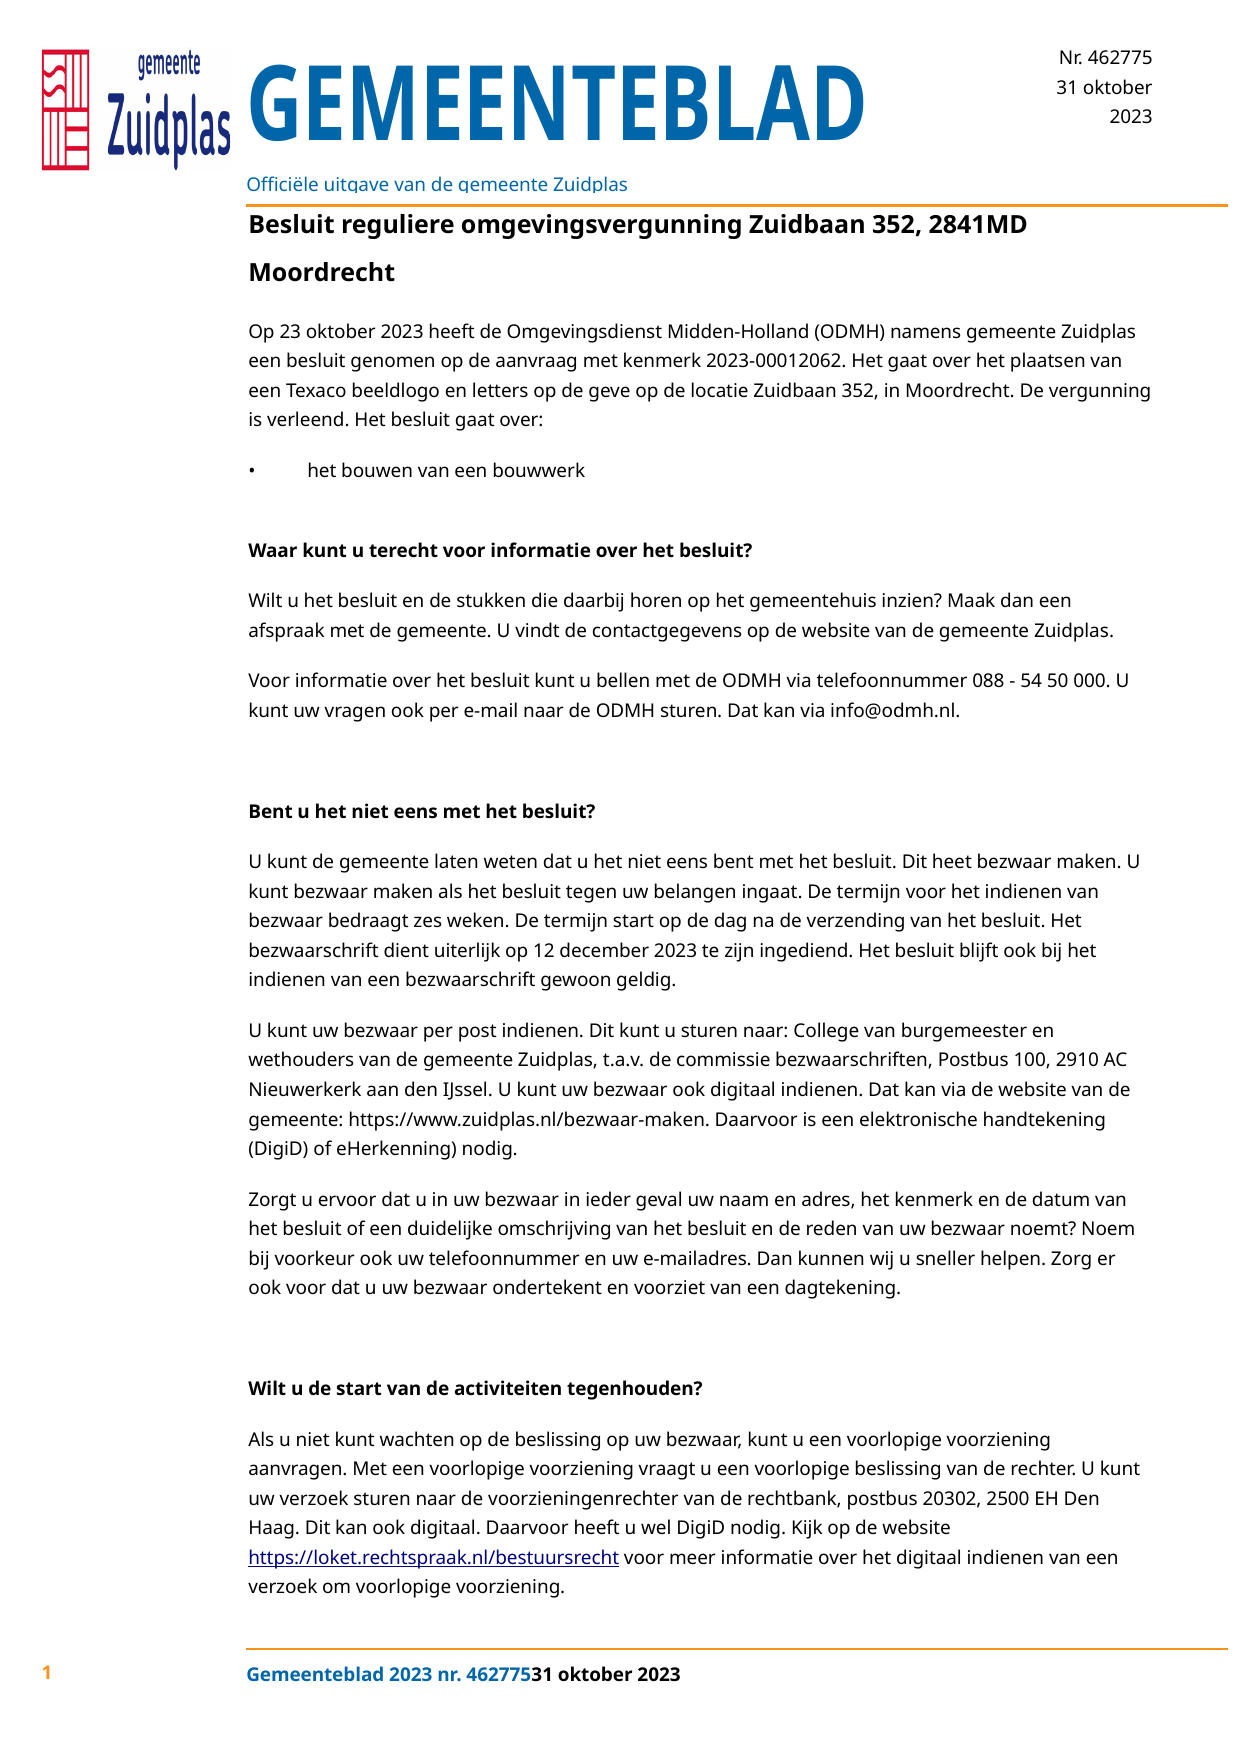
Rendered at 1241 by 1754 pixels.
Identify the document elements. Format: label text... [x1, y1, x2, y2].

text U kunt de gemeente laten weten dat u het niet eens bent met het besluit. Dit heet bezwaar maken. U kunt bezwaar maken als het besluit tegen uw belangen ingaat. De termijn voor het indienen van bezwaar bedraagt zes weken. De termijn start op de dag na de verzending van het besluit. Het bezwaarschrift dient uiterlijk op 12 december 2023 te zijn ingediend. Het besluit blijft ook bij het indienen van een bezwaarschrift gewoon geldig. [248, 848, 1152, 992]
text U kunt uw bezwaar per post indienen. Dit kunt u sturen naar: College van burgemeester en wethouders van de gemeente Zuidplas, t.a.v. de commissie bezwaarschriften, Postbus 100, 2910 AC Nieuwerkerk aan den IJssel. U kunt uw bezwaar ook digitaal indienen. Dat kan via de website van de gemeente: https://www.zuidplas.nl/bezwaar-maken. Daarvoor is een elektronische handtekening (DigiD) of eHerkenning) nodig. [248, 1017, 1152, 1161]
text Bent u het niet eens met het besluit? [248, 798, 1152, 824]
text Wilt u de start van de activiteiten tegenhouden? [248, 1375, 1152, 1401]
text Zorgt u ervoor dat u in uw bezwaar in ieder geval uw naam en adres, het kenmerk en de datum van het besluit of een duidelijke omschrijving van het besluit en de reden van uw bezwaar noemt? Noem bij voorkeur ook uw telefoonnummer en uw e-mailadres. Dan kunnen wij u sneller helpen. Zorg er ook voor dat u uw bezwaar ondertekent en voorziet van een dagtekening. [248, 1186, 1152, 1300]
picture [41, 47, 231, 172]
text Besluit reguliere omgevingsvergunning Zuidbaan 352, 2841MD Moordrecht [248, 207, 1152, 288]
list het bouwen van een bouwwerk [248, 457, 1152, 483]
text Voor informatie over het besluit kunt u bellen met de ODMH via telefoonnummer 088 - 54 50 000. U kunt uw vragen ook per e-mail naar de ODMH sturen. Dat kan via info@odmh.nl. [248, 667, 1152, 723]
text Op 23 oktober 2023 heeft de Omgevingsdienst Midden-Holland (ODMH) namens gemeente Zuidplas een besluit genomen op de aanvraag met kenmerk 2023-00012062. Het gaat over het plaatsen van een Texaco beeldlogo en letters op de geve op de locatie Zuidbaan 352, in Moordrecht. De vergunning is verleend. Het besluit gaat over: [248, 318, 1152, 432]
text Als u niet kunt wachten op de beslissing op uw bezwaar, kunt u een voorlopige voorziening aanvragen. Met een voorlopige voorziening vraagt u een voorlopige beslissing van de rechter. U kunt uw verzoek sturen naar de voorzieningenrechter van de rechtbank, postbus 20302, 2500 EH Den Haag. Dit kan ook digitaal. Daarvoor heeft u wel DigiD nodig. Kijk op de website https://loket.rechtspraak.nl/bestuursrecht voor meer informatie over het digitaal indienen van een verzoek om voorlopige voorziening. [248, 1426, 1152, 1599]
text Waar kunt u terecht voor informatie over het besluit? [248, 537, 1152, 563]
text Wilt u het besluit en de stukken die daarbij horen op het gemeentehuis inzien? Maak dan een afspraak met de gemeente. U vindt de contactgegevens op de website van de gemeente Zuidplas. [248, 587, 1152, 643]
